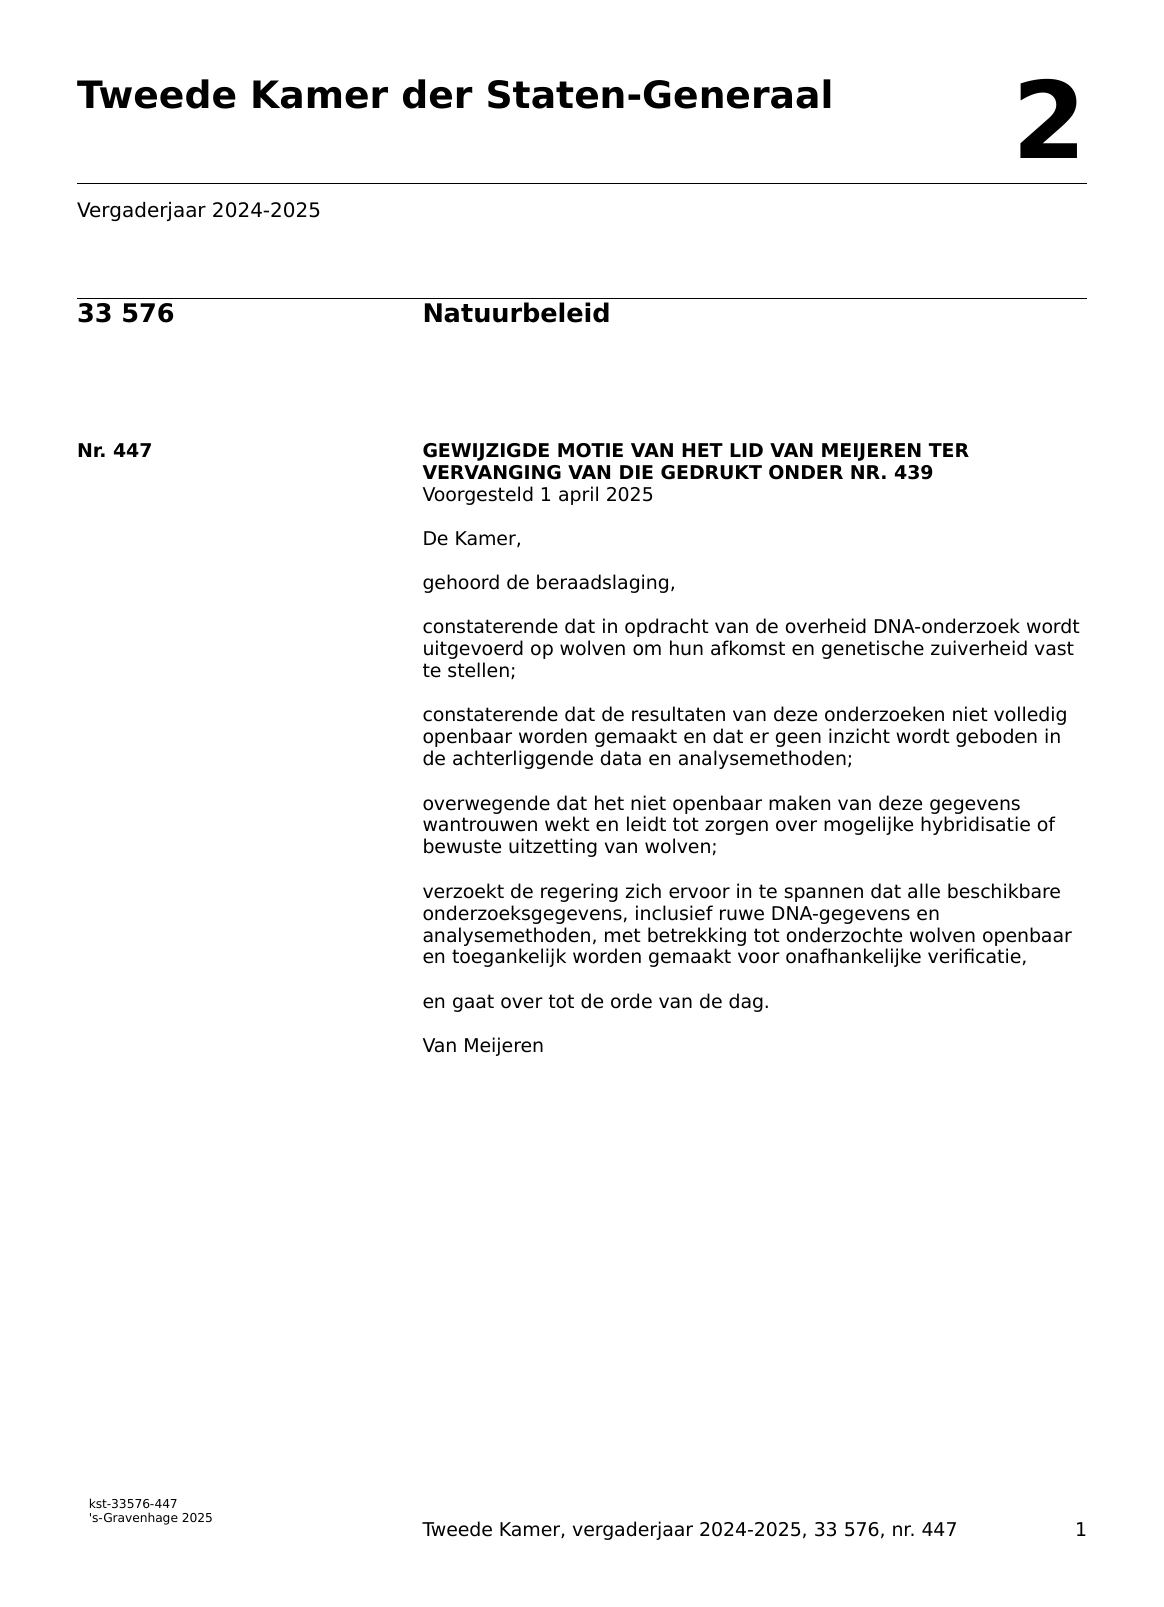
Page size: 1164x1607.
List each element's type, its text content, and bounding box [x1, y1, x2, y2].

text overwegende dat het niet openbaar maken van deze gegevens wantrouwen wekt en leidt tot zorgen over mogelijke hybridisatie of bewuste uitzetting van wolven; [422, 792, 1087, 858]
text 's-Gravenhage 2025 [88, 1511, 323, 1525]
text kst-33576-447 [88, 1497, 323, 1511]
text Voorgesteld 1 april 2025 [422, 484, 1087, 506]
text constaterende dat de resultaten van deze onderzoeken niet volledig openbaar worden gemaakt en dat er geen inzicht wordt geboden in de achterliggende data en analysemethoden; [422, 704, 1087, 770]
table_cell Vergaderjaar 2024-2025 [77, 184, 1087, 298]
table_header Tweede Kamer der Staten-Generaal [77, 59, 886, 183]
text constaterende dat in opdracht van de overheid DNA-onderzoek wordt uitgevoerd op wolven om hun afkomst en genetische zuiverheid vast te stellen; [422, 616, 1087, 682]
text verzoekt de regering zich ervoor in te spannen dat alle beschikbare onderzoeksgegevens, inclusief ruwe DNA-gegevens en analysemethoden, met betrekking tot onderzochte wolven openbaar en toegankelijk worden gemaakt voor onafhankelijke verificatie, [422, 881, 1087, 968]
text en gaat over tot de orde van de dag. [422, 991, 1087, 1013]
text Van Meijeren [422, 1035, 1087, 1057]
subtitle 33 576 Natuurbeleid [77, 299, 1087, 329]
text De Kamer, [422, 528, 1087, 550]
subtitle Nr. 447 GEWIJZIGDE MOTIE VAN HET LID VAN MEIJEREN TER VERVANGING VAN DIE GEDRUKT ONDER NR. 439 [77, 440, 1087, 484]
text gehoord de beraadslaging, [422, 572, 1087, 594]
table_header 2 [886, 59, 1087, 183]
